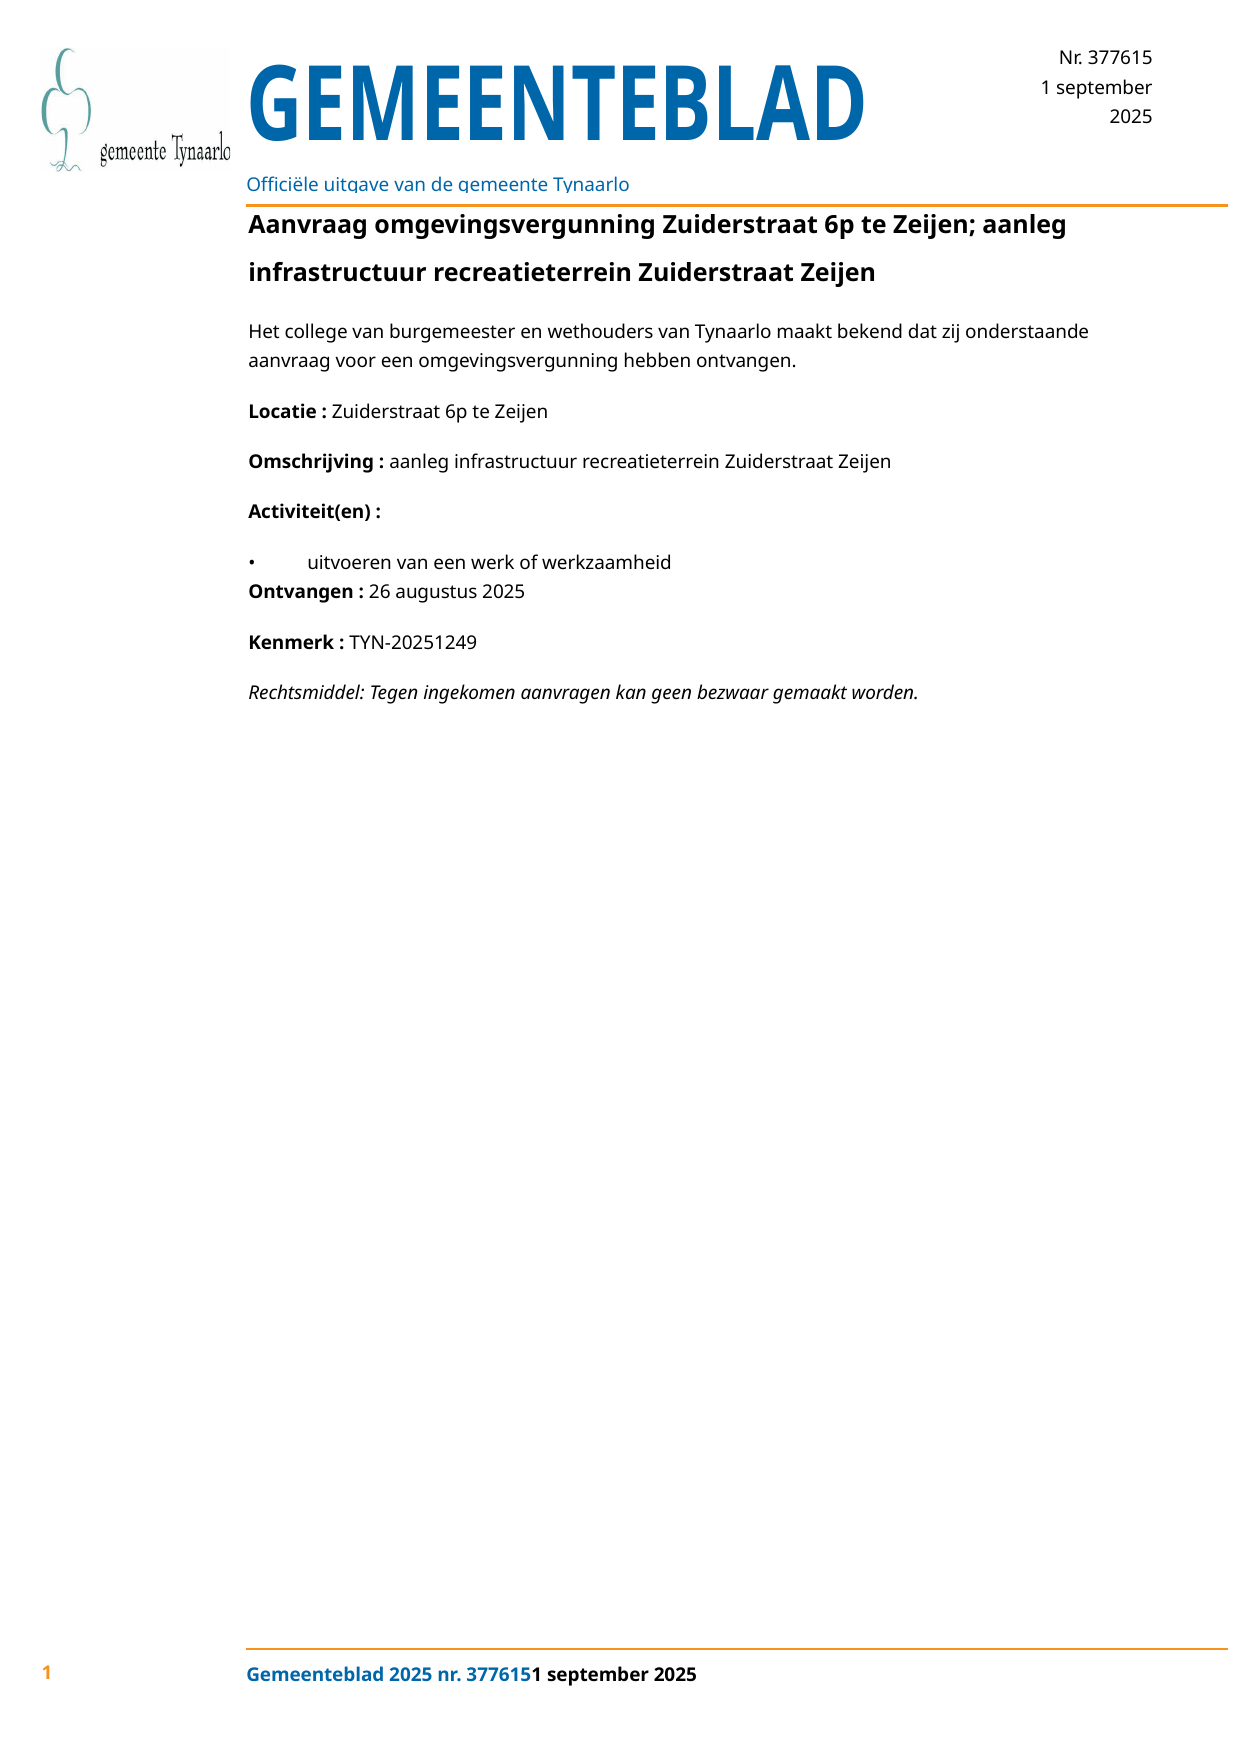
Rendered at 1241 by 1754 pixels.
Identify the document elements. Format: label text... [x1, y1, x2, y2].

text Activiteit(en) : [248, 499, 1152, 524]
list uitvoeren van een werk of werkzaamheid [248, 549, 1152, 575]
text Het college van burgemeester en wethouders van Tynaarlo maakt bekend dat zij onderstaande aanvraag voor een omgevingsvergunning hebben ontvangen. [248, 318, 1152, 373]
text Locatie : Zuiderstraat 6p te Zeijen [248, 398, 1152, 424]
text Rechtsmiddel: Tegen ingekomen aanvragen kan geen bezwaar gemaakt worden. [248, 679, 1152, 705]
text Kenmerk : TYN-20251249 [248, 629, 1152, 655]
text Omschrijving : aanleg infrastructuur recreatieterrein Zuiderstraat Zeijen [248, 448, 1152, 474]
picture [41, 47, 231, 172]
text Ontvangen : 26 augustus 2025 [248, 579, 1152, 604]
text Aanvraag omgevingsvergunning Zuiderstraat 6p te Zeijen; aanleg infrastructuur recreatieterrein Zuiderstraat Zeijen [248, 207, 1152, 288]
